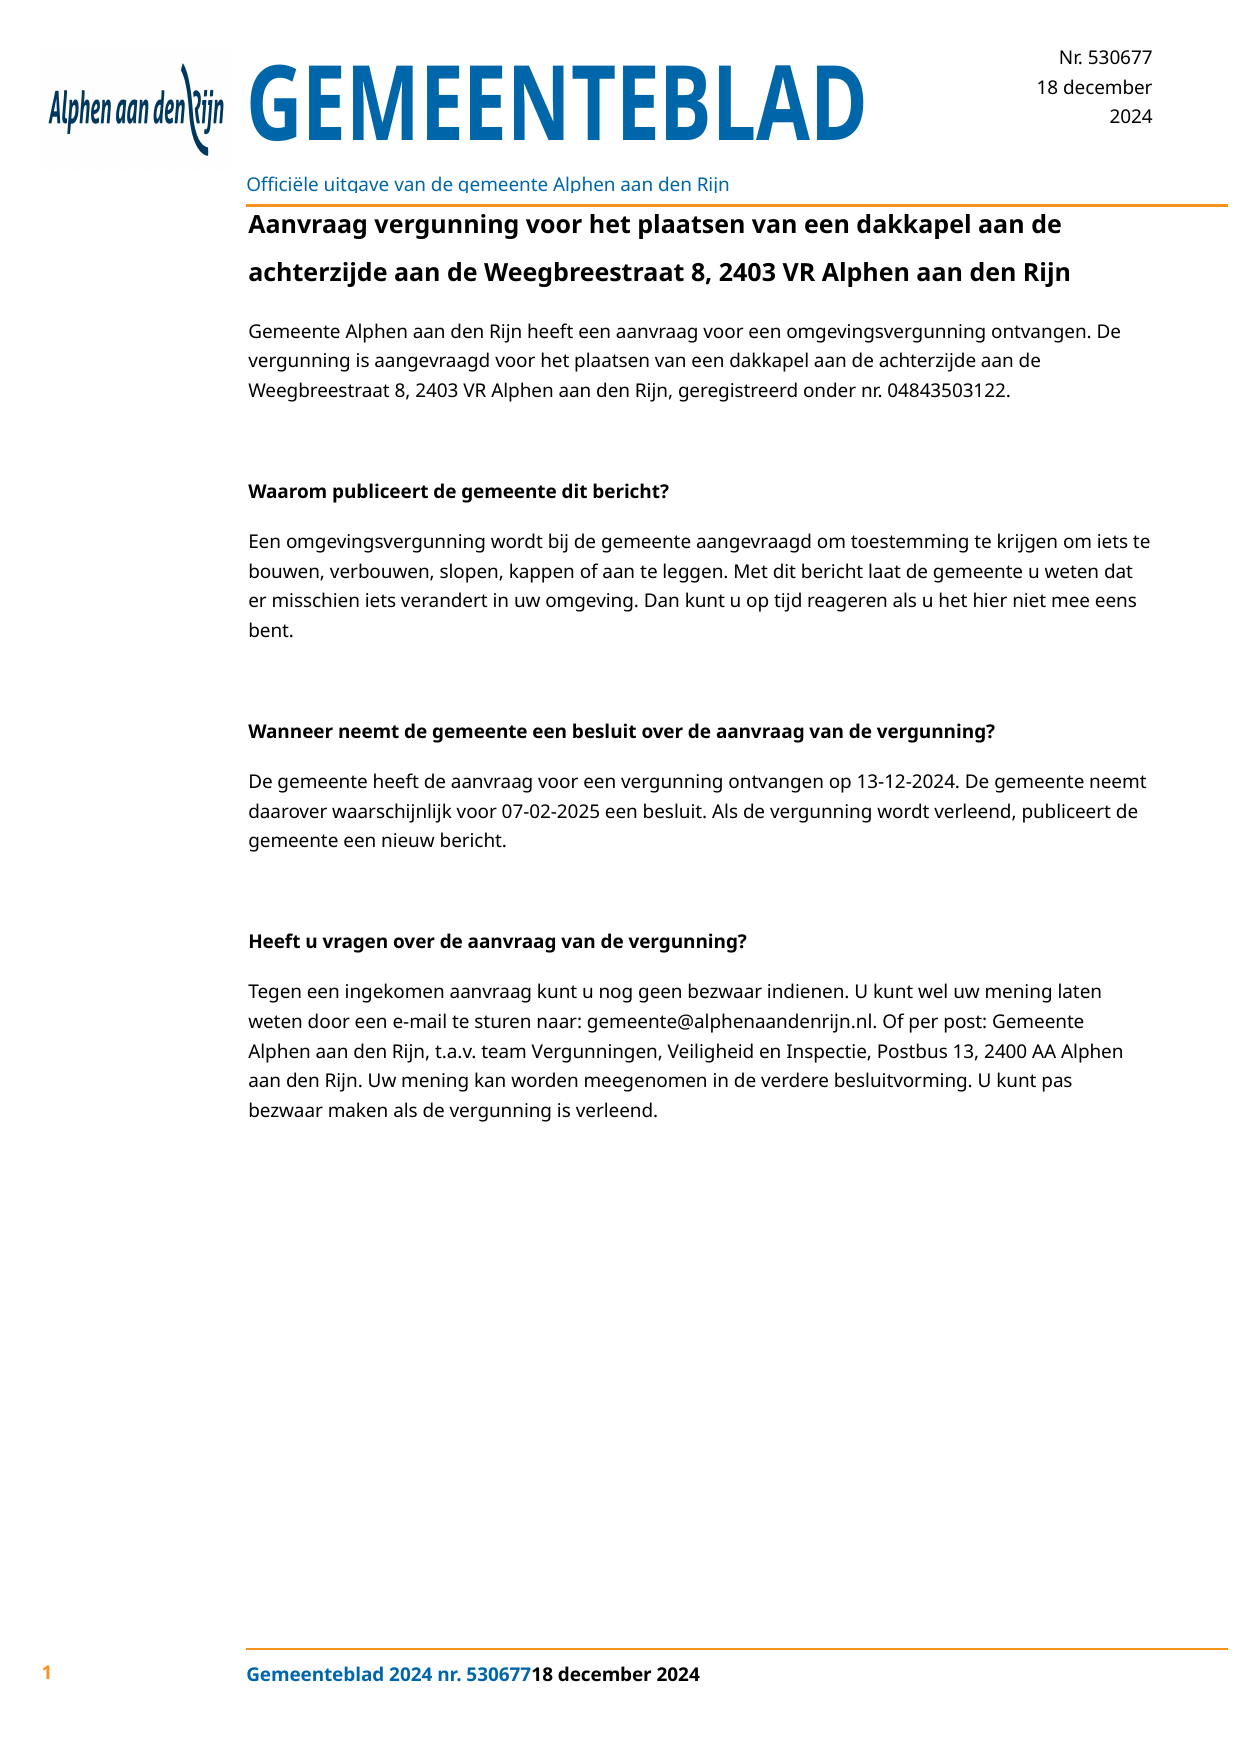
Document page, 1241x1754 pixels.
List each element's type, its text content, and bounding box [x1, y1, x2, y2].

text Wanneer neemt de gemeente een besluit over de aanvraag van de vergunning? [248, 718, 1152, 744]
text De gemeente heeft de aanvraag voor een vergunning ontvangen op 13-12-2024. De gemeente neemt daarover waarschijnlijk voor 07-02-2025 een besluit. Als de vergunning wordt verleend, publiceert de gemeente een nieuw bericht. [248, 768, 1152, 853]
text Gemeente Alphen aan den Rijn heeft een aanvraag voor een omgevingsvergunning ontvangen. De vergunning is aangevraagd voor het plaatsen van een dakkapel aan de achterzijde aan de Weegbreestraat 8, 2403 VR Alphen aan den Rijn, geregistreerd onder nr. 04843503122. [248, 318, 1152, 403]
text Heeft u vragen over de aanvraag van de vergunning? [248, 928, 1152, 954]
text Een omgevingsvergunning wordt bij de gemeente aangevraagd om toestemming te krijgen om iets te bouwen, verbouwen, slopen, kappen of aan te leggen. Met dit bericht laat de gemeente u weten dat er misschien iets verandert in uw omgeving. Dan kunt u op tijd reageren als u het hier niet mee eens bent. [248, 528, 1152, 643]
text Tegen een ingekomen aanvraag kunt u nog geen bezwaar indienen. U kunt wel uw mening laten weten door een e-mail te sturen naar: gemeente@alphenaandenrijn.nl. Of per post: Gemeente Alphen aan den Rijn, t.a.v. team Vergunningen, Veiligheid en Inspectie, Postbus 13, 2400 AA Alphen aan den Rijn. Uw mening kan worden meegenomen in de verdere besluitvorming. U kunt pas bezwaar maken als de vergunning is verleend. [248, 979, 1152, 1123]
picture [41, 47, 231, 172]
text Waarom publiceert de gemeente dit bericht? [248, 478, 1152, 504]
text Aanvraag vergunning voor het plaatsen van een dakkapel aan de achterzijde aan de Weegbreestraat 8, 2403 VR Alphen aan den Rijn [248, 207, 1152, 288]
